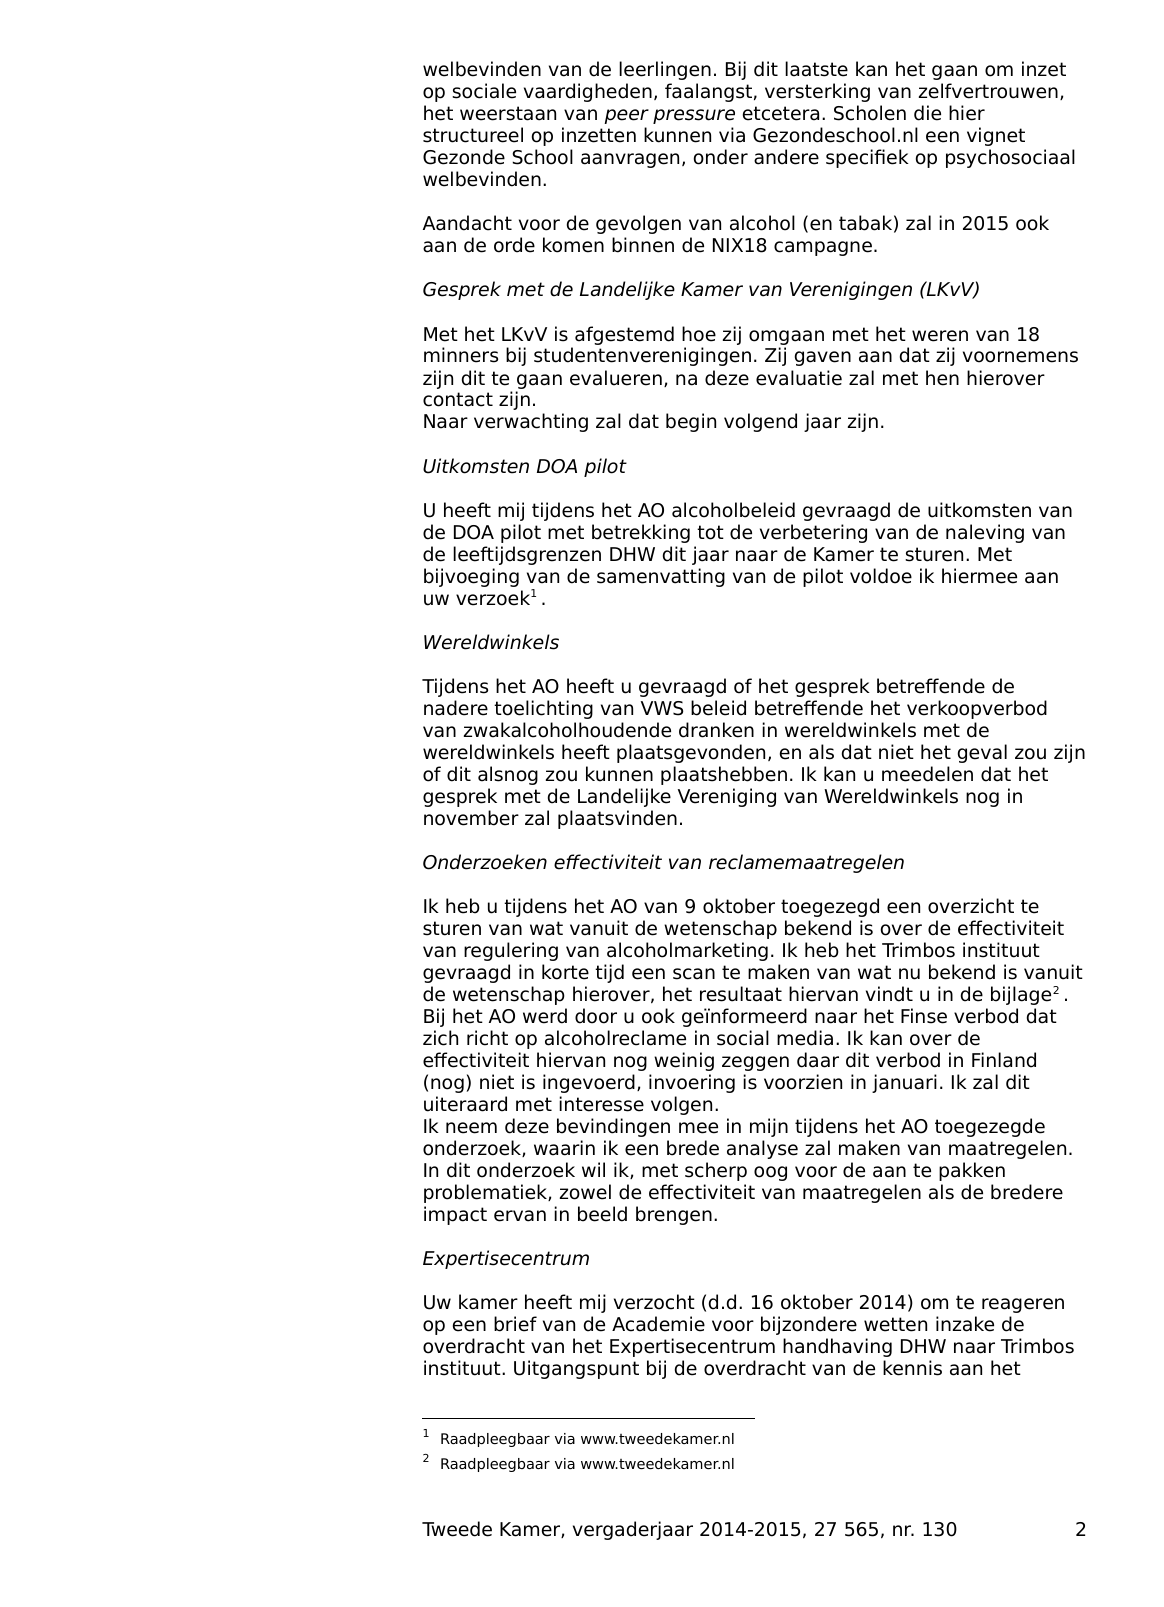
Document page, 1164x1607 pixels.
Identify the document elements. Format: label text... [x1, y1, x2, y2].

text Raadpleegbaar via www.tweedekamer.nl [422, 1452, 1087, 1474]
text Raadpleegbaar via www.tweedekamer.nl [422, 1427, 1087, 1449]
text Ik heb u tijdens het AO van 9 oktober toegezegd een overzicht te sturen van wat vanuit de wetenschap bekend is over de effectiviteit van regulering van alcoholmarketing. Ik heb het Trimbos instituut gevraagd in korte tijd een scan te maken van wat nu bekend is vanuit de wetenschap hierover, het resultaat hiervan vindt u in de bijlage. [422, 896, 1087, 1006]
text Tijdens het AO heeft u gevraagd of het gesprek betreffende de nadere toelichting van VWS beleid betreffende het verkoopverbod van zwakalcoholhoudende dranken in wereldwinkels met de wereldwinkels heeft plaatsgevonden, en als dat niet het geval zou zijn of dit alsnog zou kunnen plaatshebben. Ik kan u meedelen dat het gesprek met de Landelijke Vereniging van Wereldwinkels nog in november zal plaatsvinden. [422, 676, 1087, 830]
text welbevinden van de leerlingen. Bij dit laatste kan het gaan om inzet op sociale vaardigheden, faalangst, versterking van zelfvertrouwen, het weerstaan van peer pressure etcetera. Scholen die hier structureel op inzetten kunnen via Gezondeschool.nl een vignet Gezonde School aanvragen, onder andere specifiek op psychosociaal welbevinden. [422, 59, 1087, 191]
subtitle Expertisecentrum [422, 1248, 1087, 1270]
text Naar verwachting zal dat begin volgend jaar zijn. [422, 411, 1087, 433]
subtitle Uitkomsten DOA pilot [422, 456, 1087, 477]
text Aandacht voor de gevolgen van alcohol (en tabak) zal in 2015 ook aan de orde komen binnen de NIX18 campagne. [422, 213, 1087, 257]
text Met het LKvV is afgestemd hoe zij omgaan met het weren van 18 minners bij studentenverenigingen. Zij gaven aan dat zij voornemens zijn dit te gaan evalueren, na deze evaluatie zal met hen hierover contact zijn. [422, 323, 1087, 411]
text U heeft mij tijdens het AO alcoholbeleid gevraagd de uitkomsten van de DOA pilot met betrekking tot de verbetering van de naleving van de leeftijdsgrenzen DHW dit jaar naar de Kamer te sturen. Met bijvoeging van de samenvatting van de pilot voldoe ik hiermee aan uw verzoek. [422, 500, 1087, 609]
subtitle Onderzoeken effectiviteit van reclamemaatregelen [422, 852, 1087, 874]
subtitle Gesprek met de Landelijke Kamer van Verenigingen (LKvV) [422, 279, 1087, 301]
text Ik neem deze bevindingen mee in mijn tijdens het AO toegezegde onderzoek, waarin ik een brede analyse zal maken van maatregelen. In dit onderzoek wil ik, met scherp oog voor de aan te pakken problematiek, zowel de effectiviteit van maatregelen als de bredere impact ervan in beeld brengen. [422, 1116, 1087, 1226]
subtitle Wereldwinkels [422, 632, 1087, 654]
text Uw kamer heeft mij verzocht (d.d. 16 oktober 2014) om te reageren op een brief van de Academie voor bijzondere wetten inzake de overdracht van het Expertisecentrum handhaving DHW naar Trimbos instituut. Uitgangspunt bij de overdracht van de kennis aan het [422, 1292, 1087, 1380]
text Bij het AO werd door u ook geïnformeerd naar het Finse verbod dat zich richt op alcoholreclame in social media. Ik kan over de effectiviteit hiervan nog weinig zeggen daar dit verbod in Finland (nog) niet is ingevoerd, invoering is voorzien in januari. Ik zal dit uiteraard met interesse volgen. [422, 1006, 1087, 1116]
